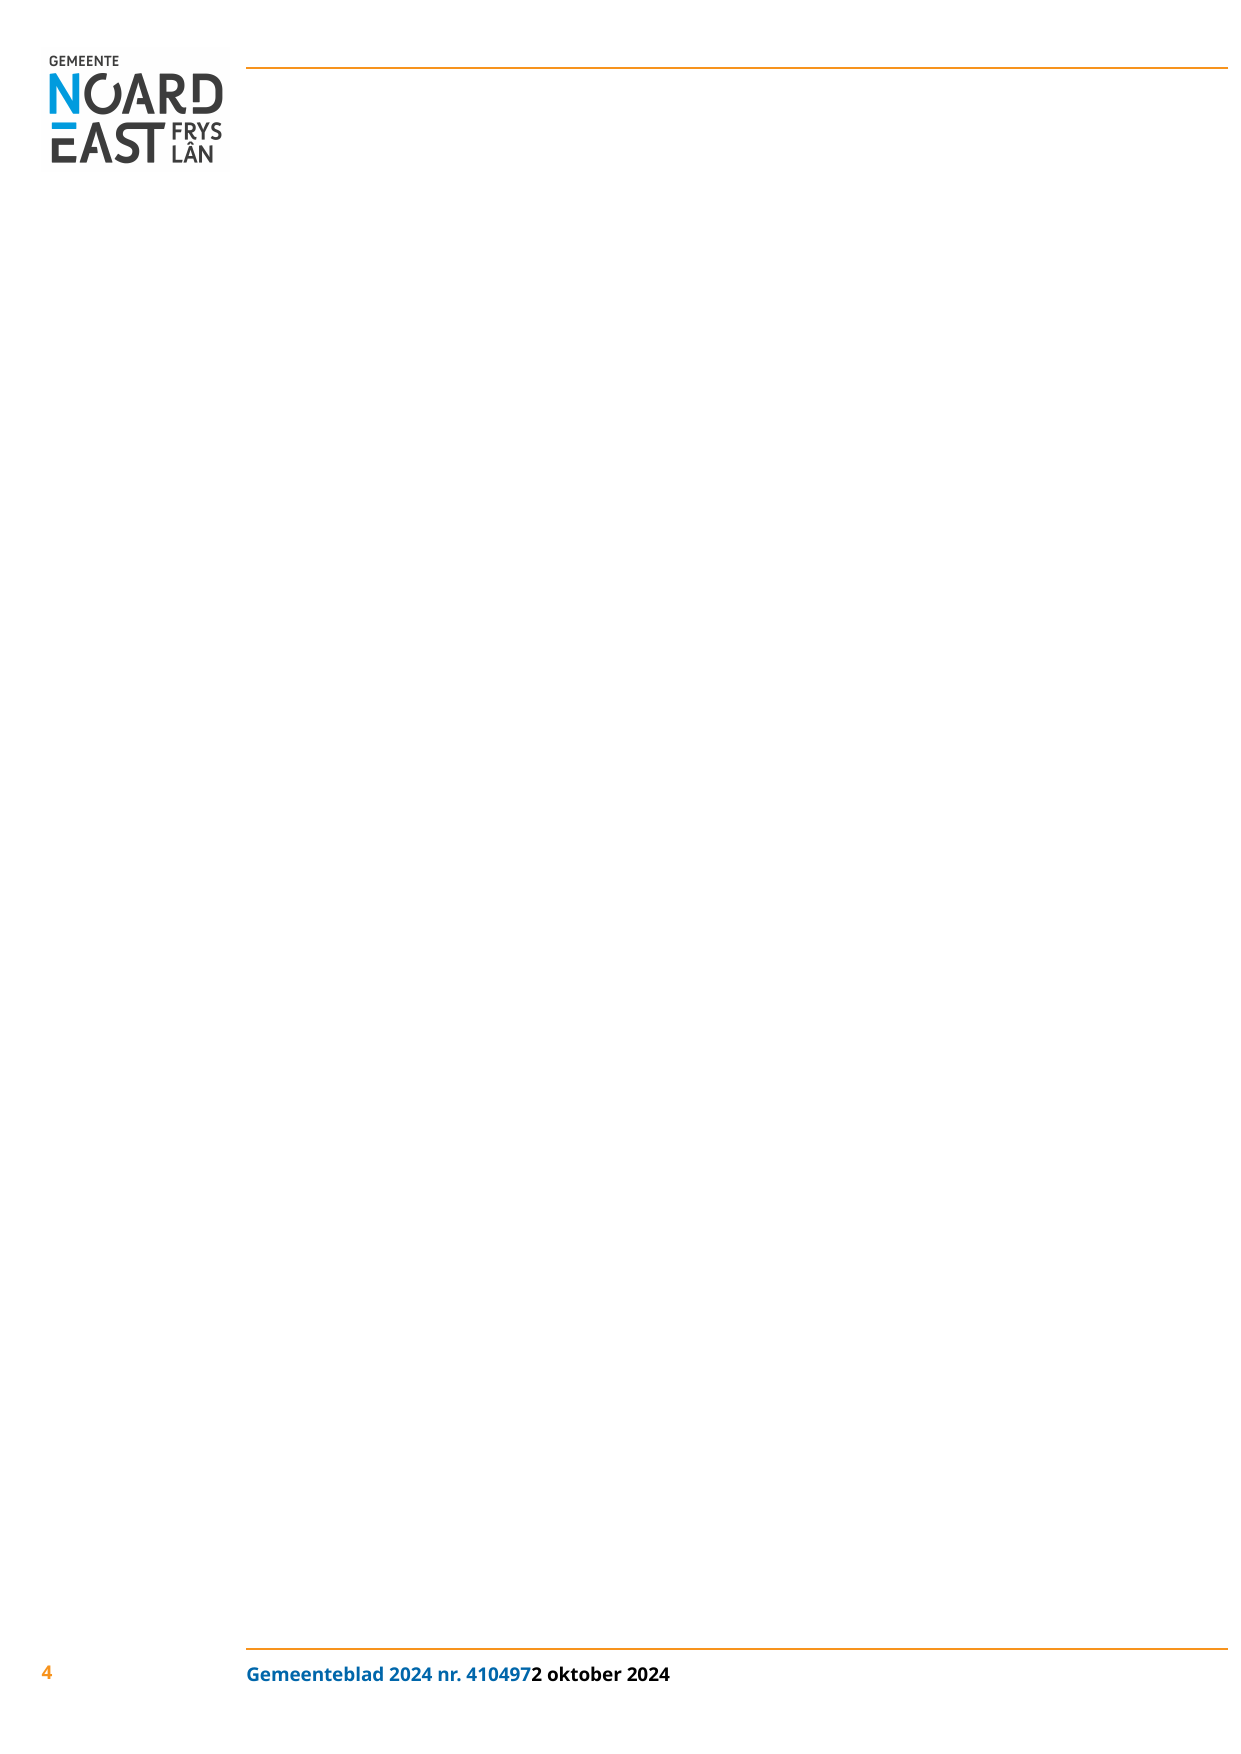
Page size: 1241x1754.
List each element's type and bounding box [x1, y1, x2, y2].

picture [41, 47, 231, 172]
